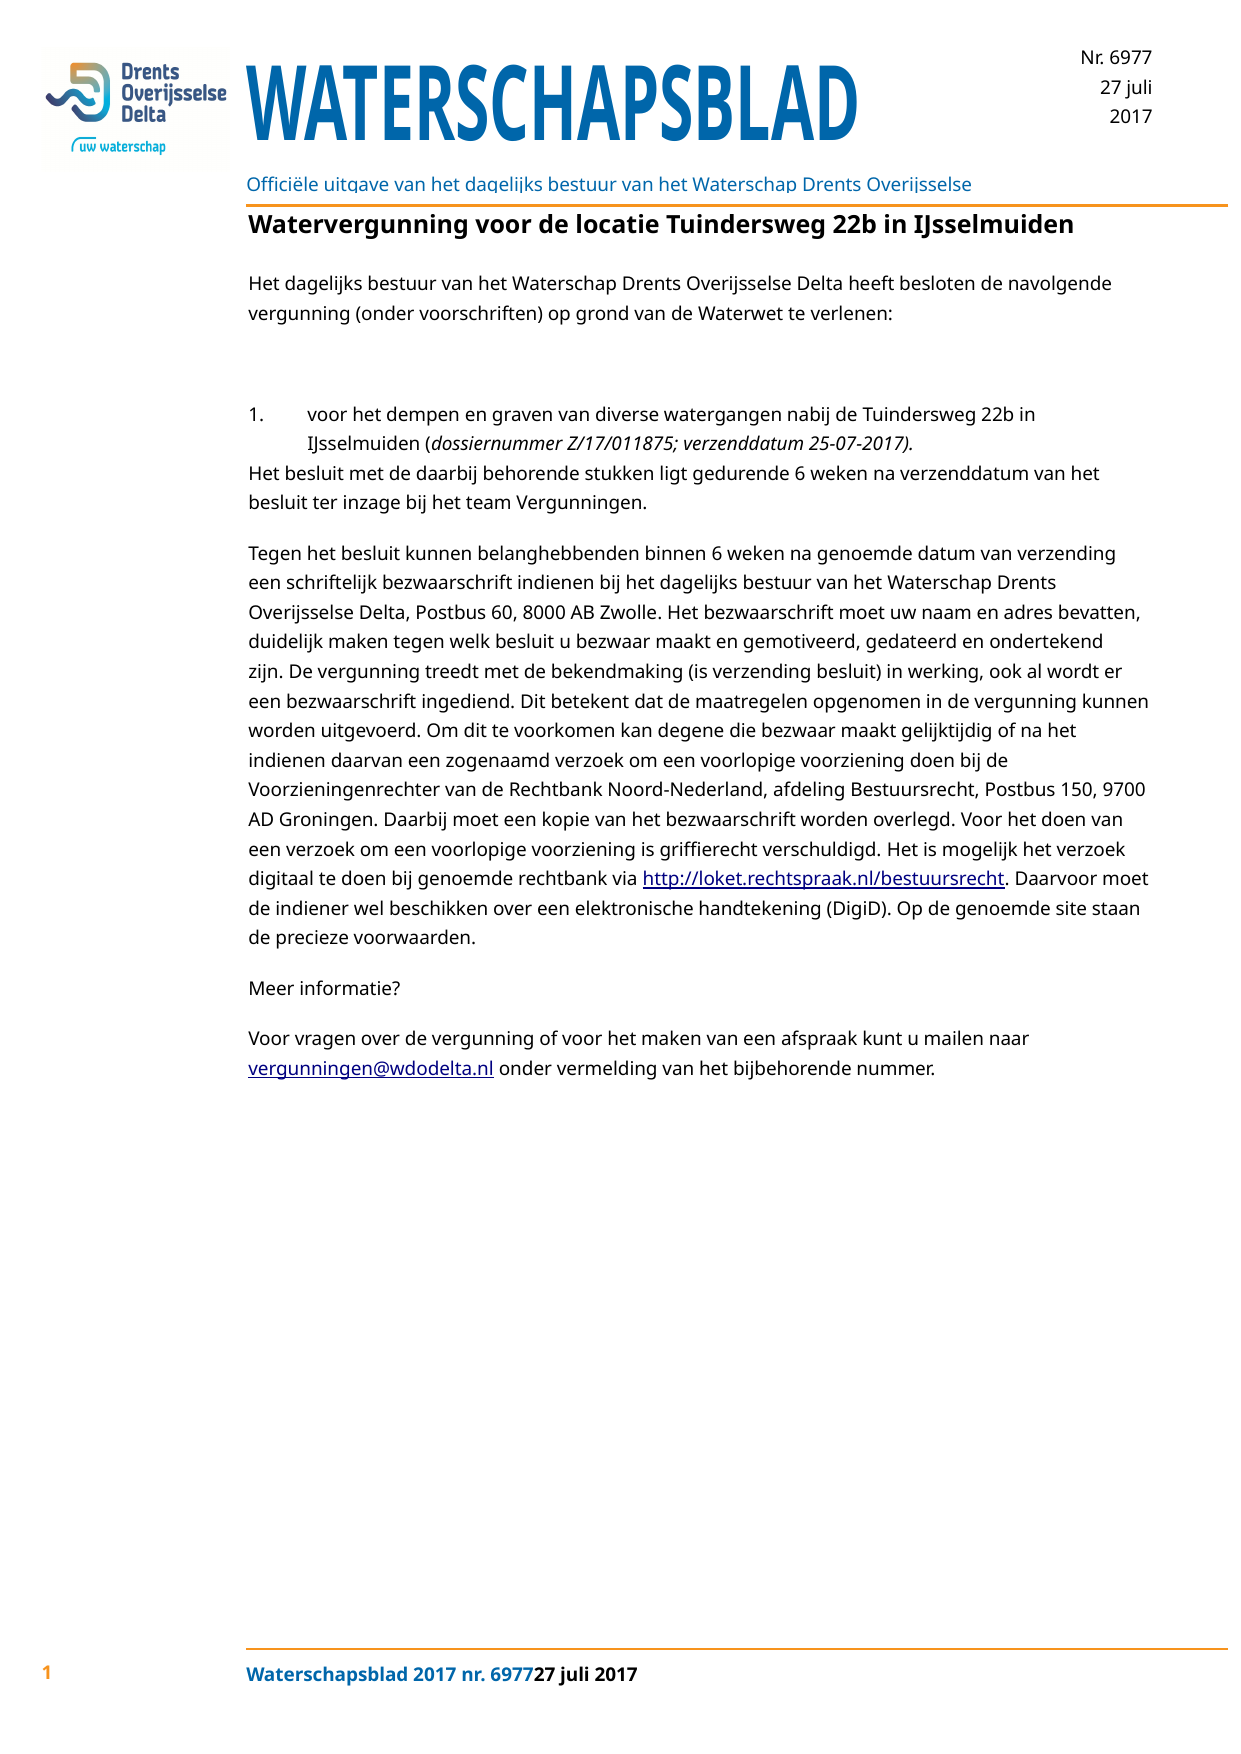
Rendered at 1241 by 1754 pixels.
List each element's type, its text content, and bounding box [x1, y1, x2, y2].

text Meer informatie? [248, 975, 1152, 1001]
text Watervergunning voor de locatie Tuindersweg 22b in IJsselmuiden [248, 207, 1152, 241]
text Tegen het besluit kunnen belanghebbenden binnen 6 weken na genoemde datum van verzending een schriftelijk bezwaarschrift indienen bij het dagelijks bestuur van het Waterschap Drents Overijsselse Delta, Postbus 60, 8000 AB Zwolle. Het bezwaarschrift moet uw naam en adres bevatten, duidelijk maken tegen welk besluit u bezwaar maakt en gemotiveerd, gedateerd en ondertekend zijn. De vergunning treedt met de bekendmaking (is verzending besluit) in werking, ook al wordt er een bezwaarschrift ingediend. Dit betekent dat de maatregelen opgenomen in de vergunning kunnen worden uitgevoerd. Om dit te voorkomen kan degene die bezwaar maakt gelijktijdig of na het indienen daarvan een zogenaamd verzoek om een voorlopige voorziening doen bij de Voorzieningenrechter van de Rechtbank Noord-Nederland, afdeling Bestuursrecht, Postbus 150, 9700 AD Groningen. Daarbij moet een kopie van het bezwaarschrift worden overlegd. Voor het doen van een verzoek om een voorlopige voorziening is griffierecht verschuldigd. Het is mogelijk het verzoek digitaal te doen bij genoemde rechtbank via http://loket.rechtspraak.nl/bestuursrecht. Daarvoor moet de indiener wel beschikken over een elektronische handtekening (DigiD). Op de genoemde site staan de precieze voorwaarden. [248, 540, 1152, 950]
text Het dagelijks bestuur van het Waterschap Drents Overijsselse Delta heeft besloten de navolgende vergunning (onder voorschriften) op grond van de Waterwet te verlenen: [248, 270, 1152, 326]
list voor het dempen en graven van diverse watergangen nabij de Tuindersweg 22b in IJsselmuiden (dossiernummer Z/17/011875; verzenddatum 25-07-2017). [248, 401, 1152, 456]
text Het besluit met de daarbij behorende stukken ligt gedurende 6 weken na verzenddatum van het besluit ter inzage bij het team Vergunningen. [248, 460, 1152, 515]
text Voor vragen over de vergunning of voor het maken van een afspraak kunt u mailen naar vergunningen@wdodelta.nl onder vermelding van het bijbehorende nummer. [248, 1025, 1152, 1081]
picture [41, 47, 231, 172]
